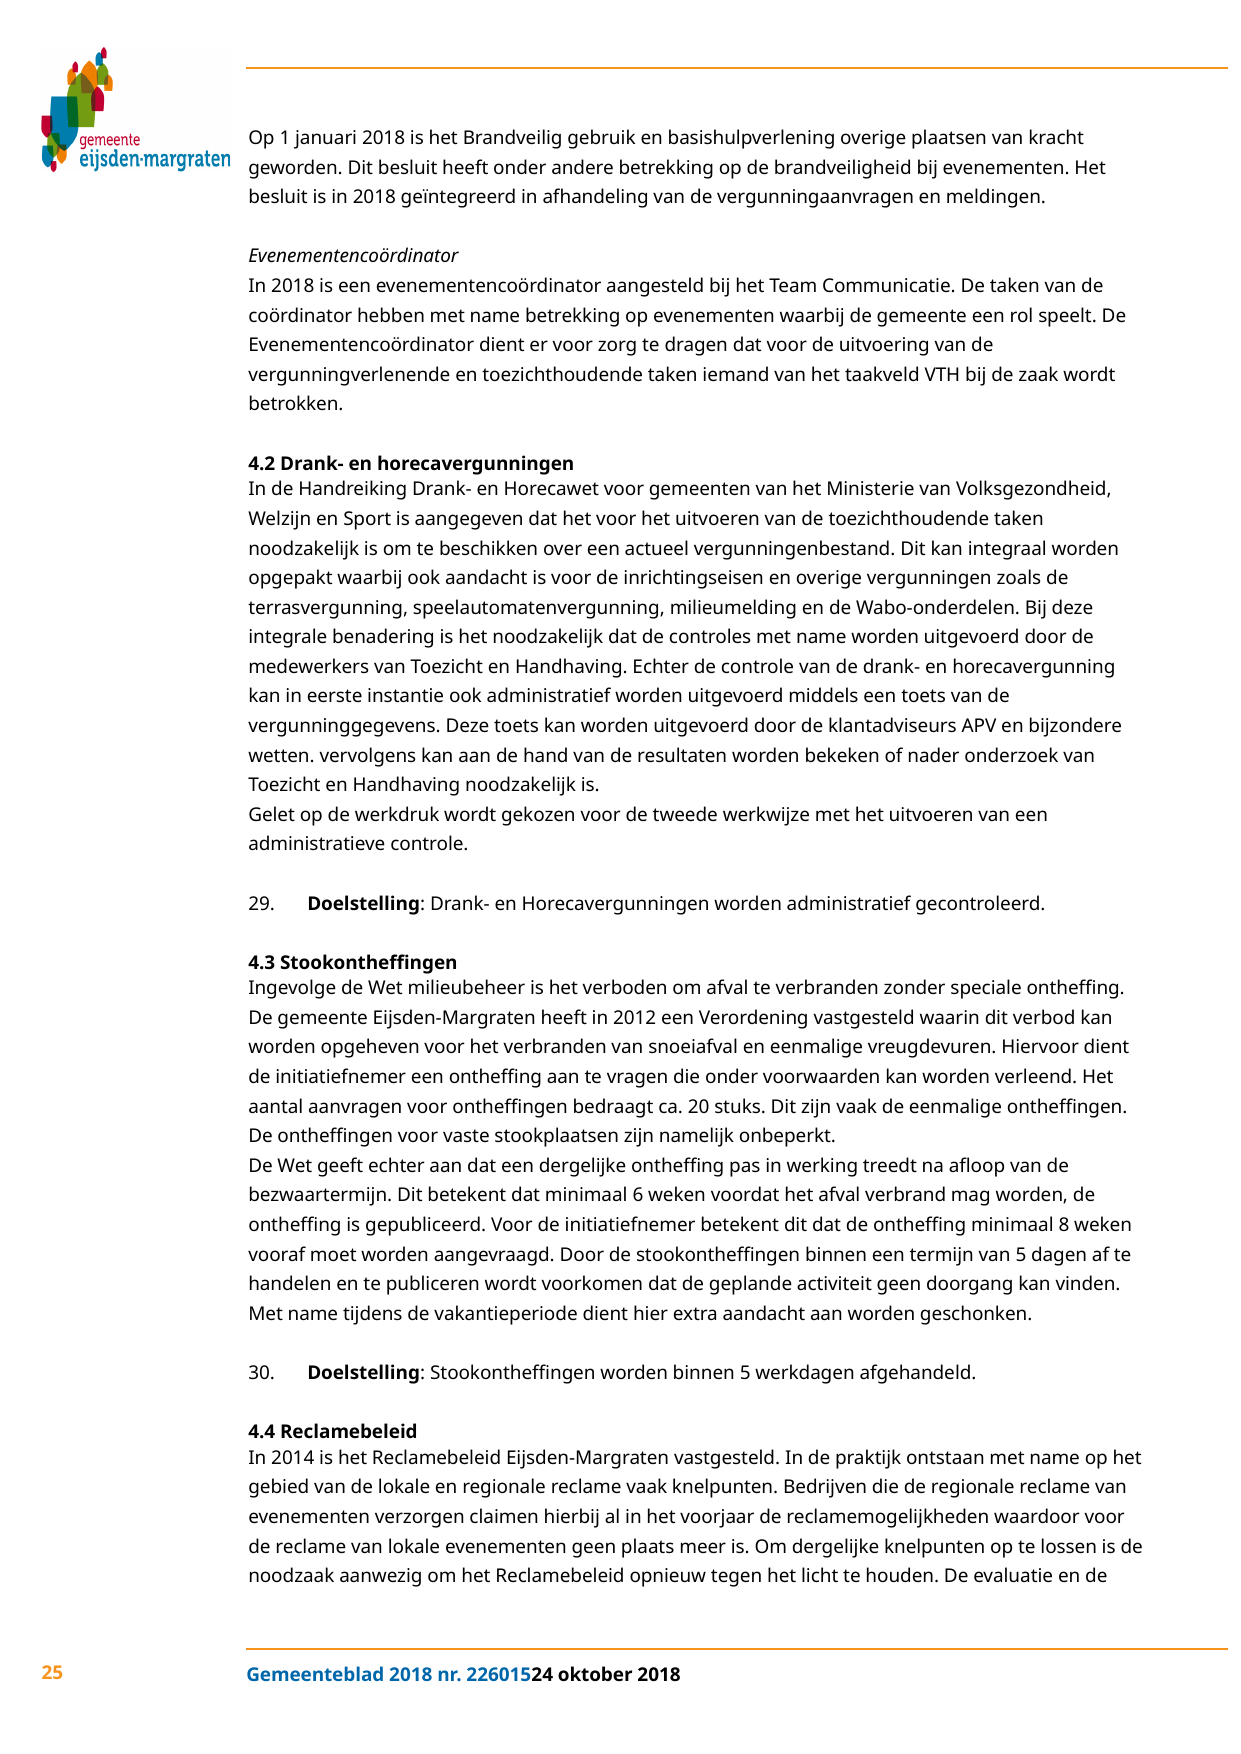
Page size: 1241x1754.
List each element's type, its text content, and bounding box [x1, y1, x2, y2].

picture [41, 47, 231, 172]
list Doelstelling: Drank- en Horecavergunningen worden administratief gecontroleerd. [248, 890, 1152, 915]
text Gelet op de werkdruk wordt gekozen voor de tweede werkwijze met het uitvoeren van een administratieve controle. [248, 801, 1152, 856]
text In de Handreiking Drank- en Horecawet voor gemeenten van het Ministerie van Volksgezondheid, Welzijn en Sport is aangegeven dat het voor het uitvoeren van de toezichthoudende taken noodzakelijk is om te beschikken over een actueel vergunningenbestand. Dit kan integraal worden opgepakt waarbij ook aandacht is voor de inrichtingseisen en overige vergunningen zoals de terrasvergunning, speelautomatenvergunning, milieumelding en de Wabo-onderdelen. Bij deze integrale benadering is het noodzakelijk dat de controles met name worden uitgevoerd door de medewerkers van Toezicht en Handhaving. Echter de controle van de drank- en horecavergunning kan in eerste instantie ook administratief worden uitgevoerd middels een toets van de vergunninggegevens. Deze toets kan worden uitgevoerd door de klantadviseurs APV en bijzondere wetten. vervolgens kan aan de hand van de resultaten worden bekeken of nader onderzoek van Toezicht en Handhaving noodzakelijk is. [248, 476, 1152, 797]
text 4.4 Reclamebeleid [248, 1418, 1152, 1444]
list Doelstelling: Stookontheffingen worden binnen 5 werkdagen afgehandeld. [248, 1359, 1152, 1385]
text In 2014 is het Reclamebeleid Eijsden-Margraten vastgesteld. In de praktijk ontstaan met name op het gebied van de lokale en regionale reclame vaak knelpunten. Bedrijven die de regionale reclame van evenementen verzorgen claimen hierbij al in het voorjaar de reclamemogelijkheden waardoor voor de reclame van lokale evenementen geen plaats meer is. Om dergelijke knelpunten op te lossen is de noodzaak aanwezig om het Reclamebeleid opnieuw tegen het licht te houden. De evaluatie en de [248, 1444, 1152, 1588]
text Ingevolge de Wet milieubeheer is het verboden om afval te verbranden zonder speciale ontheffing. De gemeente Eijsden-Margraten heeft in 2012 een Verordening vastgesteld waarin dit verbod kan worden opgeheven voor het verbranden van snoeiafval en eenmalige vreugdevuren. Hiervoor dient de initiatiefnemer een ontheffing aan te vragen die onder voorwaarden kan worden verleend. Het aantal aanvragen voor ontheffingen bedraagt ca. 20 stuks. Dit zijn vaak de eenmalige ontheffingen. De ontheffingen voor vaste stookplaatsen zijn namelijk onbeperkt. [248, 974, 1152, 1148]
text 4.3 Stookontheffingen [248, 949, 1152, 974]
text Op 1 januari 2018 is het Brandveilig gebruik en basishulpverlening overige plaatsen van kracht geworden. Dit besluit heeft onder andere betrekking op de brandveiligheid bij evenementen. Het besluit is in 2018 geïntegreerd in afhandeling van de vergunningaanvragen en meldingen. [248, 124, 1152, 209]
text Evenementencoördinator [248, 243, 1152, 268]
text 4.2 Drank- en horecavergunningen [248, 450, 1152, 476]
text De Wet geeft echter aan dat een dergelijke ontheffing pas in werking treedt na afloop van de bezwaartermijn. Dit betekent dat minimaal 6 weken voordat het afval verbrand mag worden, de ontheffing is gepubliceerd. Voor de initiatiefnemer betekent dit dat de ontheffing minimaal 8 weken vooraf moet worden aangevraagd. Door de stookontheffingen binnen een termijn van 5 dagen af te handelen en te publiceren wordt voorkomen dat de geplande activiteit geen doorgang kan vinden. Met name tijdens de vakantieperiode dient hier extra aandacht aan worden geschonken. [248, 1152, 1152, 1326]
text In 2018 is een evenementencoördinator aangesteld bij het Team Communicatie. De taken van de coördinator hebben met name betrekking op evenementen waarbij de gemeente een rol speelt. De Evenementencoördinator dient er voor zorg te dragen dat voor de uitvoering van de vergunningverlenende en toezichthoudende taken iemand van het taakveld VTH bij de zaak wordt betrokken. [248, 272, 1152, 416]
